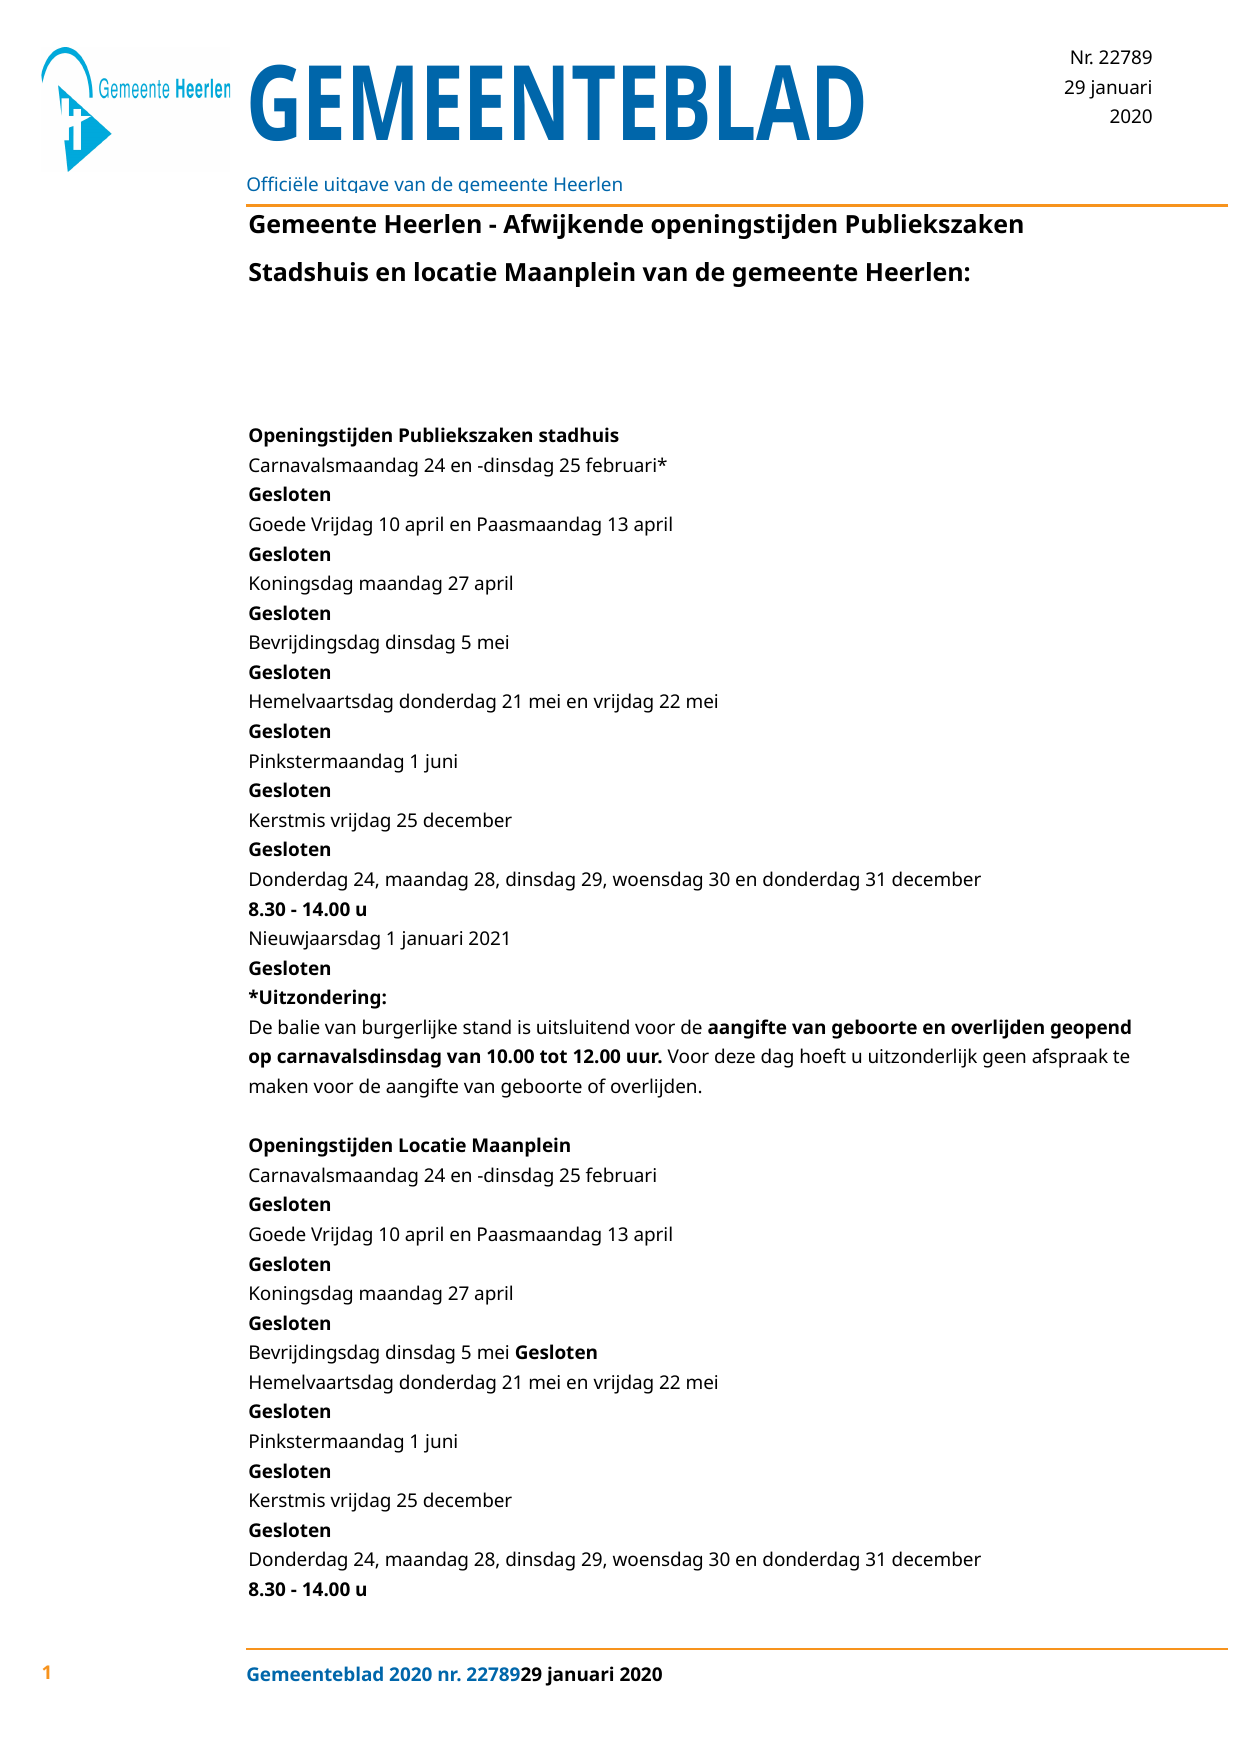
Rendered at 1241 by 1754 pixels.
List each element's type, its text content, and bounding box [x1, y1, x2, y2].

text Kerstmis vrijdag 25 december [248, 1487, 1152, 1513]
text Bevrijdingsdag dinsdag 5 mei Gesloten [248, 1339, 1152, 1365]
text Carnavalsmaandag 24 en -dinsdag 25 februari [248, 1162, 1152, 1188]
text Donderdag 24, maandag 28, dinsdag 29, woensdag 30 en donderdag 31 december [248, 1547, 1152, 1572]
text Gesloten [248, 600, 1152, 626]
text De balie van burgerlijke stand is uitsluitend voor de aangifte van geboorte en overlijden geopend op carnavalsdinsdag van 10.00 tot 12.00 uur. Voor deze dag hoeft u uitzonderlijk geen afspraak te maken voor de aangifte van geboorte of overlijden. [248, 1014, 1152, 1099]
text 8.30 - 14.00 u [248, 896, 1152, 922]
text Nieuwjaarsdag 1 januari 2021 [248, 925, 1152, 951]
text *Uitzondering: [248, 984, 1152, 1010]
text Gesloten [248, 1517, 1152, 1543]
text Gesloten [248, 482, 1152, 507]
text Gesloten [248, 837, 1152, 862]
text Donderdag 24, maandag 28, dinsdag 29, woensdag 30 en donderdag 31 december [248, 866, 1152, 892]
text Hemelvaartsdag donderdag 21 mei en vrijdag 22 mei [248, 1369, 1152, 1395]
text Pinkstermaandag 1 juni [248, 1428, 1152, 1454]
text Gesloten [248, 1399, 1152, 1424]
picture [41, 47, 59, 70]
picture [41, 47, 231, 172]
text Gesloten [248, 718, 1152, 744]
text Gesloten [248, 1310, 1152, 1336]
text Goede Vrijdag 10 april en Paasmaandag 13 april [248, 511, 1152, 537]
text Gesloten [248, 955, 1152, 981]
text Gesloten [248, 1251, 1152, 1277]
text Openingstijden Locatie Maanplein [248, 1132, 1152, 1158]
text Pinkstermaandag 1 juni [248, 748, 1152, 774]
text Gesloten [248, 1458, 1152, 1484]
text Gesloten [248, 777, 1152, 803]
text Hemelvaartsdag donderdag 21 mei en vrijdag 22 mei [248, 689, 1152, 714]
text Carnavalsmaandag 24 en -dinsdag 25 februari* [248, 452, 1152, 478]
text Bevrijdingsdag dinsdag 5 mei [248, 629, 1152, 655]
text Koningsdag maandag 27 april [248, 570, 1152, 596]
text Openingstijden Publiekszaken stadhuis [248, 422, 1152, 448]
text Koningsdag maandag 27 april [248, 1280, 1152, 1306]
text 8.30 - 14.00 u [248, 1576, 1152, 1602]
text Goede Vrijdag 10 april en Paasmaandag 13 april [248, 1221, 1152, 1247]
text Kerstmis vrijdag 25 december [248, 807, 1152, 833]
text Gemeente Heerlen - Afwijkende openingstijden Publiekszaken Stadshuis en locatie Maanplein van de gemeente Heerlen: [248, 207, 1152, 288]
text Gesloten [248, 1192, 1152, 1217]
text Gesloten [248, 659, 1152, 685]
text Gesloten [248, 541, 1152, 567]
